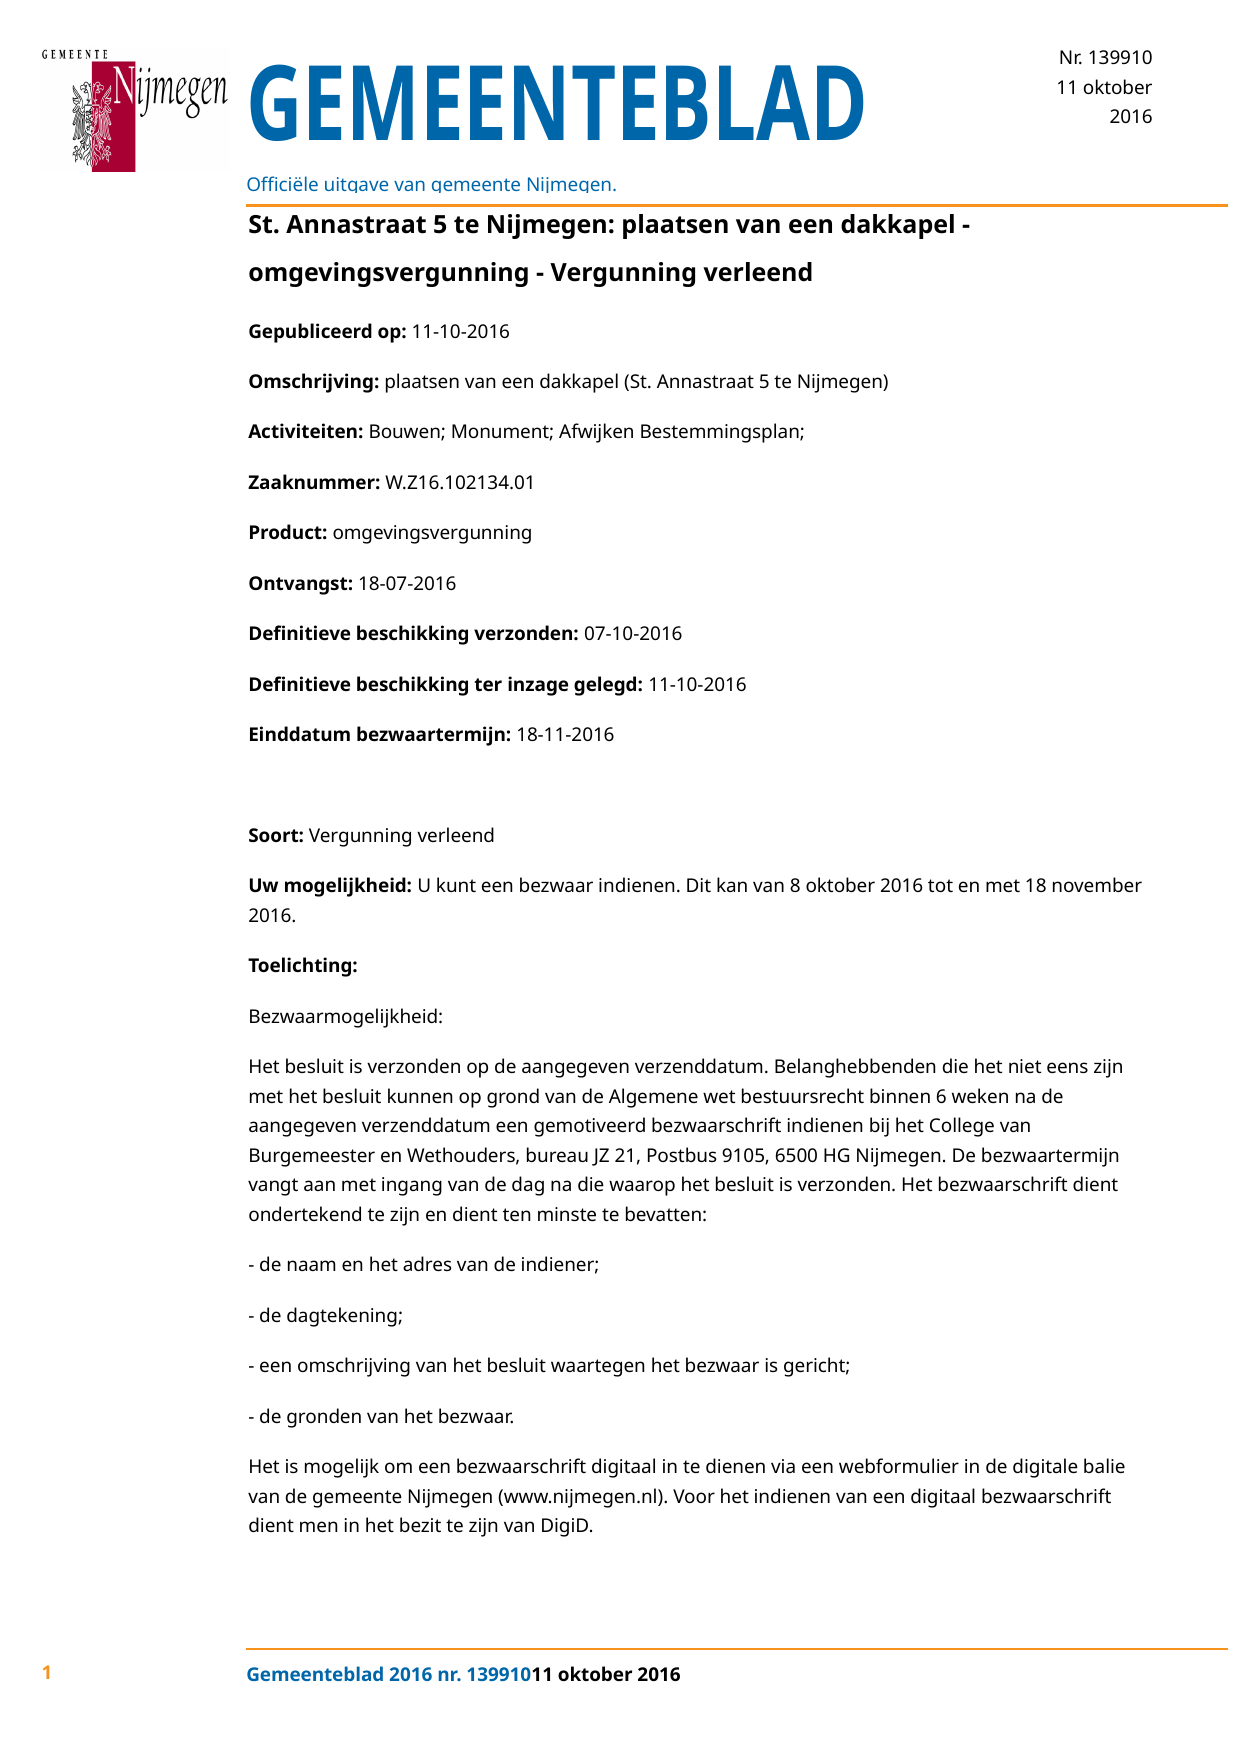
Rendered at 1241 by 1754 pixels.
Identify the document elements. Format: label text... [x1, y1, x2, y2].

text Het is mogelijk om een bezwaarschrift digitaal in te dienen via een webformulier in de digitale balie van de gemeente Nijmegen (www.nijmegen.nl). Voor het indienen van een digitaal bezwaarschrift dient men in het bezit te zijn van DigiD. [248, 1453, 1152, 1538]
text Zaaknummer: W.Z16.102134.01 [248, 469, 1152, 495]
text Einddatum bezwaartermijn: 18-11-2016 [248, 721, 1152, 747]
text - een omschrijving van het besluit waartegen het bezwaar is gericht; [248, 1352, 1152, 1378]
text Ontvangst: 18-07-2016 [248, 570, 1152, 596]
text Het besluit is verzonden op de aangegeven verzenddatum. Belanghebbenden die het niet eens zijn met het besluit kunnen op grond van de Algemene wet bestuursrecht binnen 6 weken na de aangegeven verzenddatum een gemotiveerd bezwaarschrift indienen bij het College van Burgemeester en Wethouders, bureau JZ 21, Postbus 9105, 6500 HG Nijmegen. De bezwaartermijn vangt aan met ingang van de dag na die waarop het besluit is verzonden. Het bezwaarschrift dient ondertekend te zijn en dient ten minste te bevatten: [248, 1053, 1152, 1227]
text - de gronden van het bezwaar. [248, 1403, 1152, 1429]
picture [41, 47, 231, 172]
text St. Annastraat 5 te Nijmegen: plaatsen van een dakkapel - omgevingsvergunning - Vergunning verleend [248, 207, 1152, 288]
text Definitieve beschikking ter inzage gelegd: 11-10-2016 [248, 671, 1152, 697]
text Uw mogelijkheid: U kunt een bezwaar indienen. Dit kan van 8 oktober 2016 tot en met 18 november 2016. [248, 872, 1152, 928]
text - de naam en het adres van de indiener; [248, 1252, 1152, 1277]
text Definitieve beschikking verzonden: 07-10-2016 [248, 620, 1152, 646]
text Gepubliceerd op: 11-10-2016 [248, 318, 1152, 344]
text Omschrijving: plaatsen van een dakkapel (St. Annastraat 5 te Nijmegen) [248, 368, 1152, 394]
text Product: omgevingsvergunning [248, 519, 1152, 545]
text - de dagtekening; [248, 1302, 1152, 1328]
text Soort: Vergunning verleend [248, 822, 1152, 848]
text Bezwaarmogelijkheid: [248, 1003, 1152, 1029]
text Activiteiten: Bouwen; Monument; Afwijken Bestemmingsplan; [248, 419, 1152, 444]
text Toelichting: [248, 952, 1152, 978]
